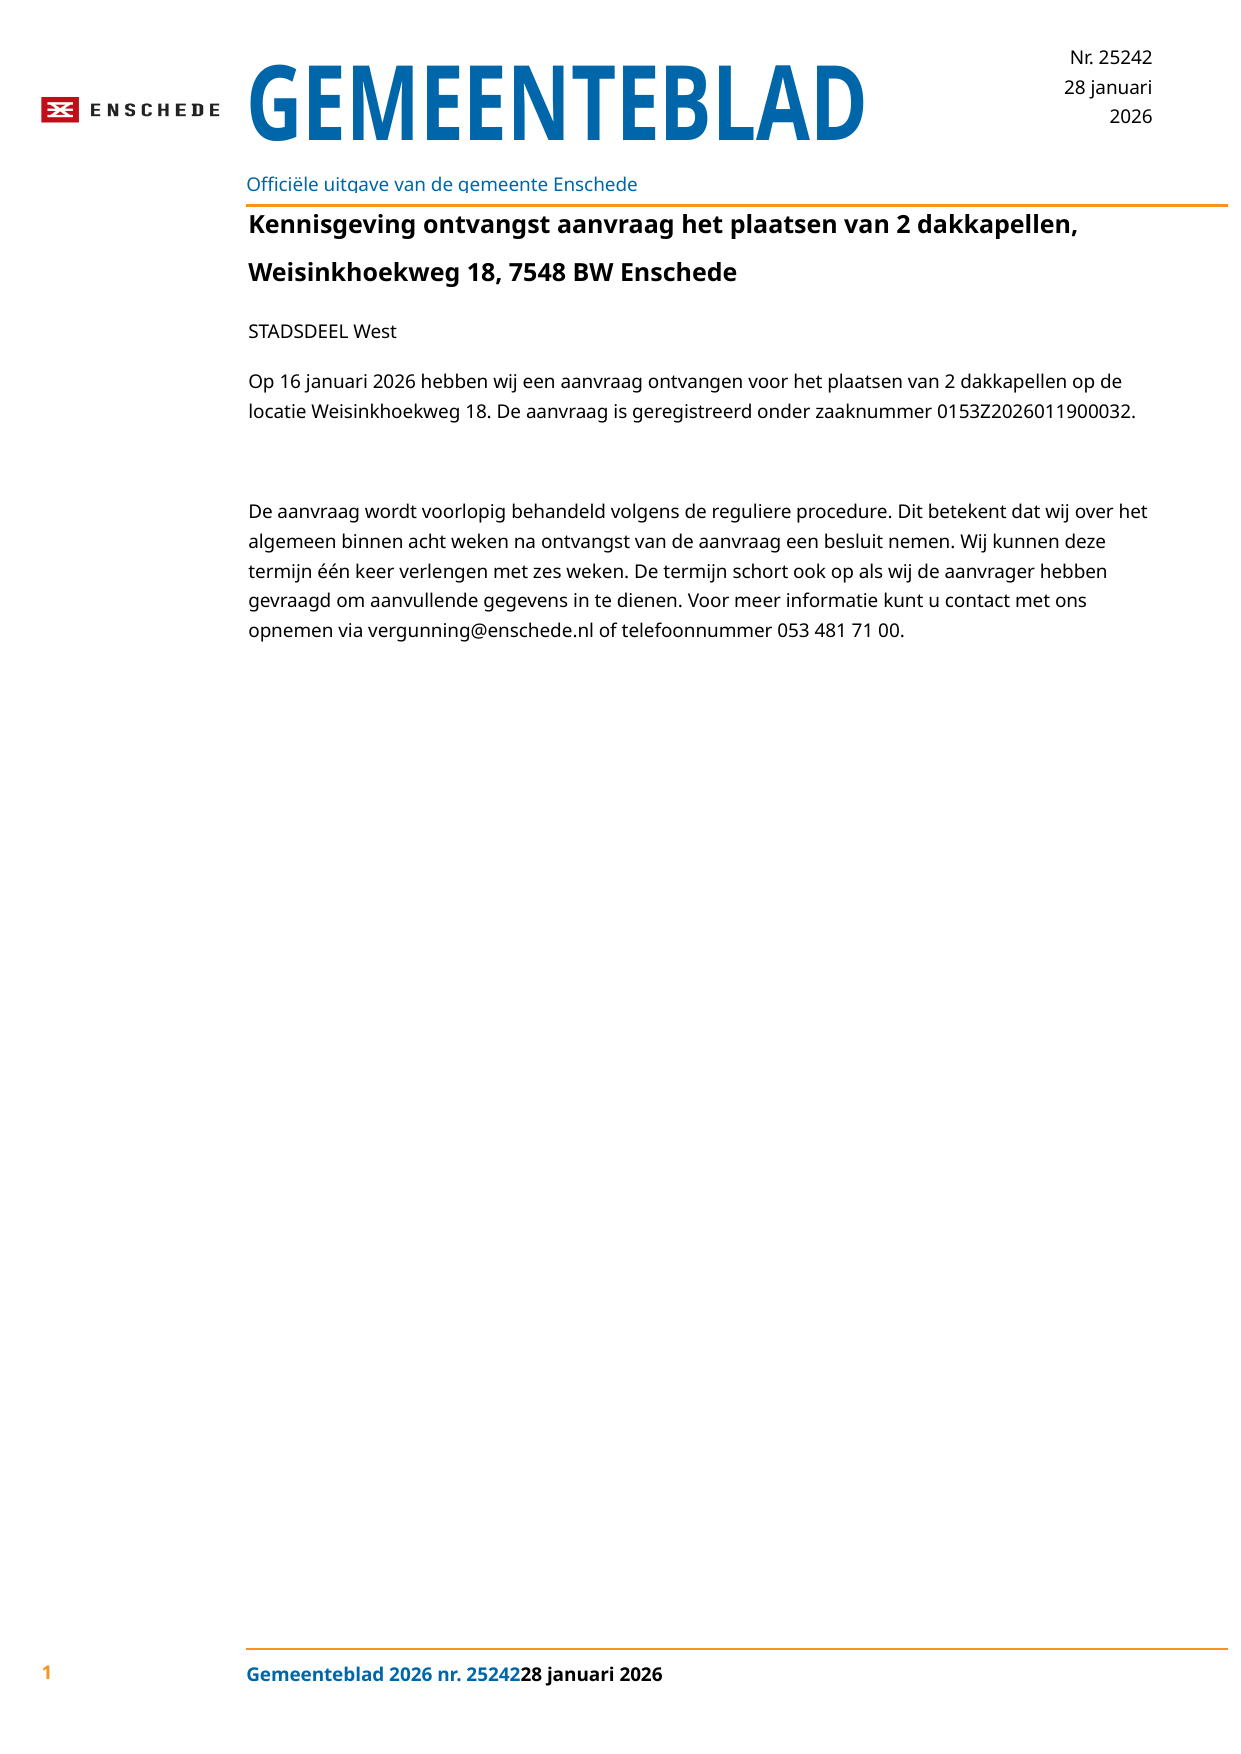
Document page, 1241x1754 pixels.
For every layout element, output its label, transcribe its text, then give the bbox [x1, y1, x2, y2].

text Kennisgeving ontvangst aanvraag het plaatsen van 2 dakkapellen, Weisinkhoekweg 18, 7548 BW Enschede [248, 207, 1152, 288]
text Op 16 januari 2026 hebben wij een aanvraag ontvangen voor het plaatsen van 2 dakkapellen op de locatie Weisinkhoekweg 18. De aanvraag is geregistreerd onder zaaknummer 0153Z2026011900032. [248, 368, 1152, 424]
text STADSDEEL West [248, 318, 1152, 344]
text De aanvraag wordt voorlopig behandeld volgens de reguliere procedure. Dit betekent dat wij over het algemeen binnen acht weken na ontvangst van de aanvraag een besluit nemen. Wij kunnen deze termijn één keer verlengen met zes weken. De termijn schort ook op als wij de aanvrager hebben gevraagd om aanvullende gegevens in te dienen. Voor meer informatie kunt u contact met ons opnemen via vergunning@enschede.nl of telefoonnummer 053 481 71 00. [248, 499, 1152, 643]
picture [41, 47, 231, 172]
